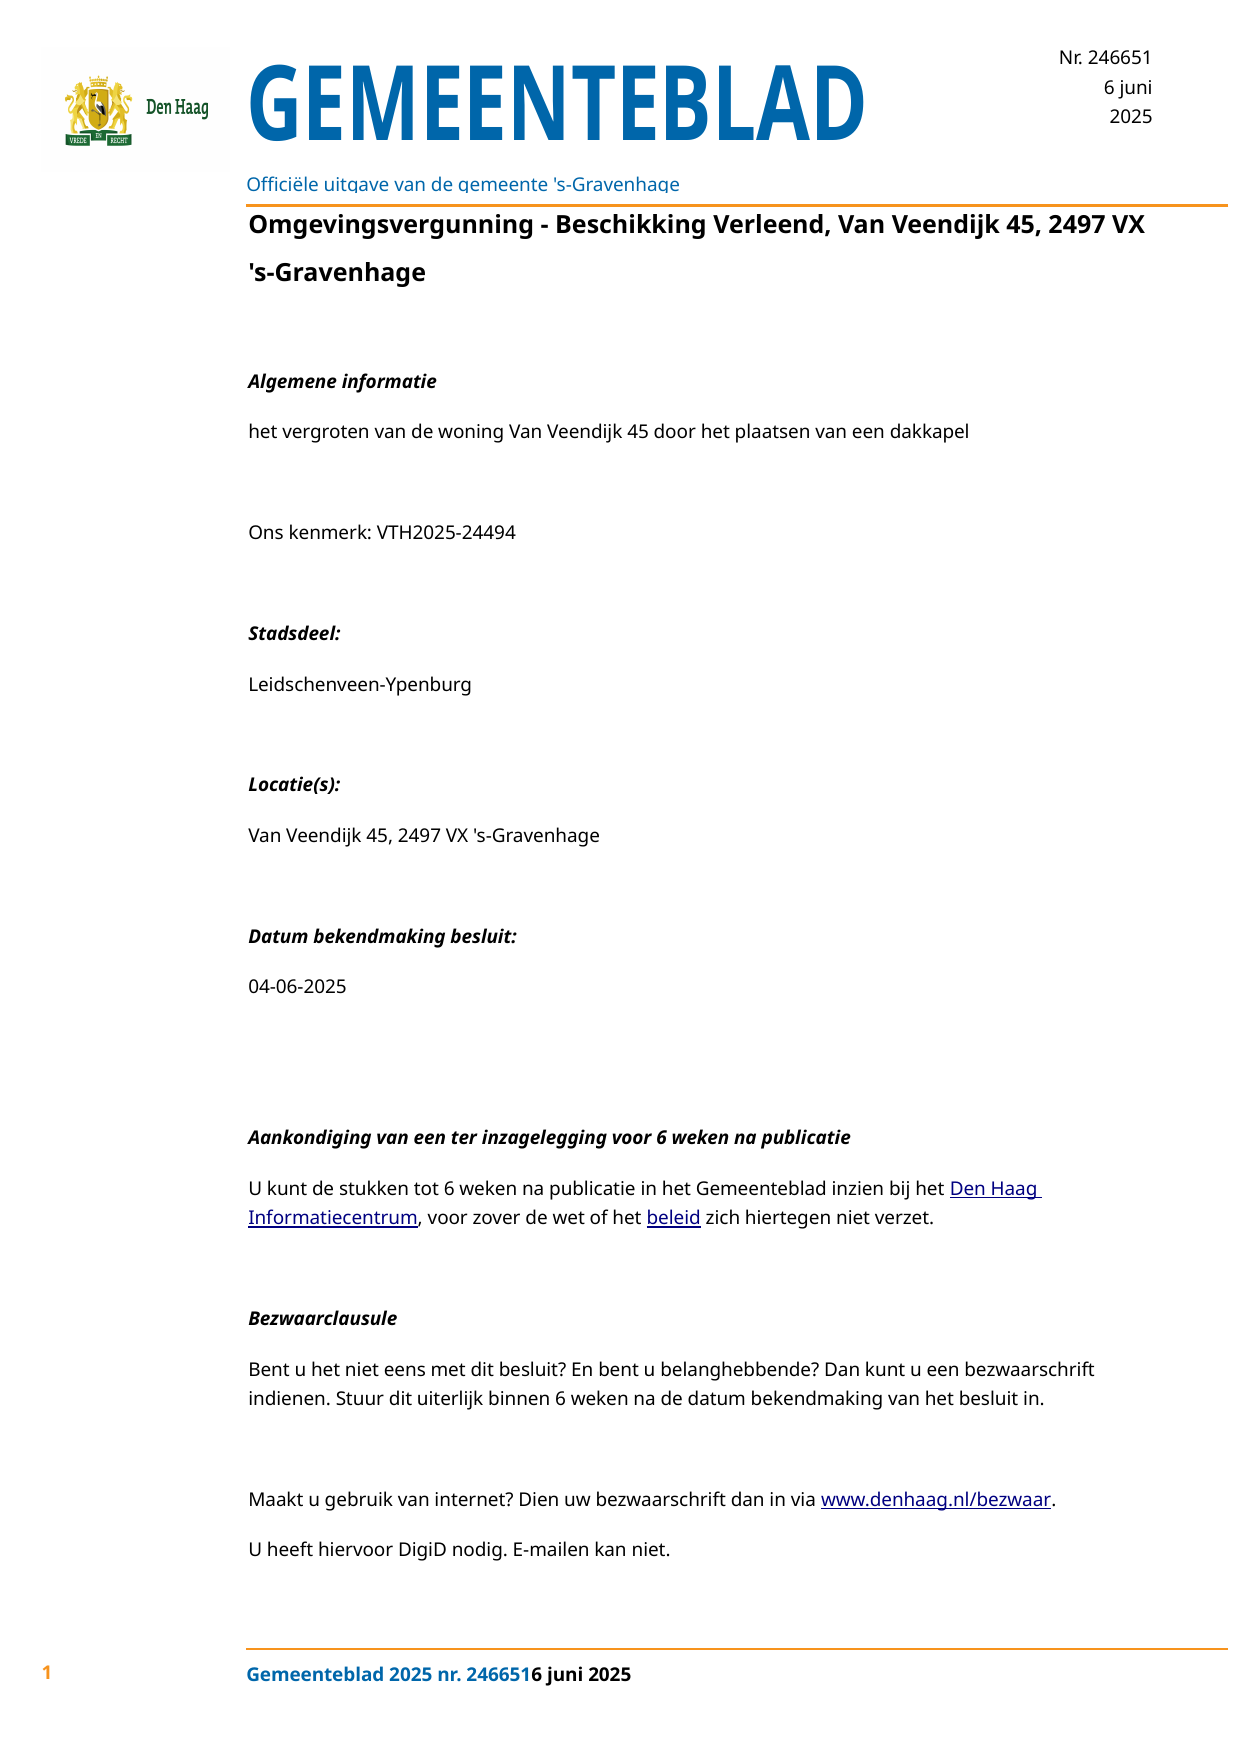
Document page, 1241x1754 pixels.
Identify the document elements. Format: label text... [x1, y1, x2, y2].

text Van Veendijk 45, 2497 VX 's-Gravenhage [248, 822, 1152, 848]
text Bent u het niet eens met dit besluit? En bent u belanghebbende? Dan kunt u een bezwaarschrift indienen. Stuur dit uiterlijk binnen 6 weken na de datum bekendmaking van het besluit in. [248, 1356, 1152, 1411]
text Bezwaarclausule [248, 1305, 1152, 1331]
text Omgevingsvergunning - Beschikking Verleend, Van Veendijk 45, 2497 VX 's-Gravenhage [248, 207, 1152, 288]
picture [41, 47, 231, 172]
text Maakt u gebruik van internet? Dien uw bezwaarschrift dan in via www.denhaag.nl/bezwaar. [248, 1486, 1152, 1512]
text 04-06-2025 [248, 973, 1152, 999]
text Datum bekendmaking besluit: [248, 923, 1152, 949]
text Stadsdeel: [248, 620, 1152, 646]
text Aankondiging van een ter inzagelegging voor 6 weken na publicatie [248, 1124, 1152, 1150]
text Locatie(s): [248, 772, 1152, 797]
text Algemene informatie [248, 368, 1152, 394]
text Ons kenmerk: VTH2025-24494 [248, 519, 1152, 545]
text Leidschenveen-Ypenburg [248, 671, 1152, 697]
text het vergroten van de woning Van Veendijk 45 door het plaatsen van een dakkapel [248, 419, 1152, 444]
text U heeft hiervoor DigiD nodig. E-mailen kan niet. [248, 1537, 1152, 1562]
text U kunt de stukken tot 6 weken na publicatie in het Gemeenteblad inzien bij het Den Haag Informatiecentrum, voor zover de wet of het beleid zich hiertegen niet verzet. [248, 1175, 1152, 1230]
